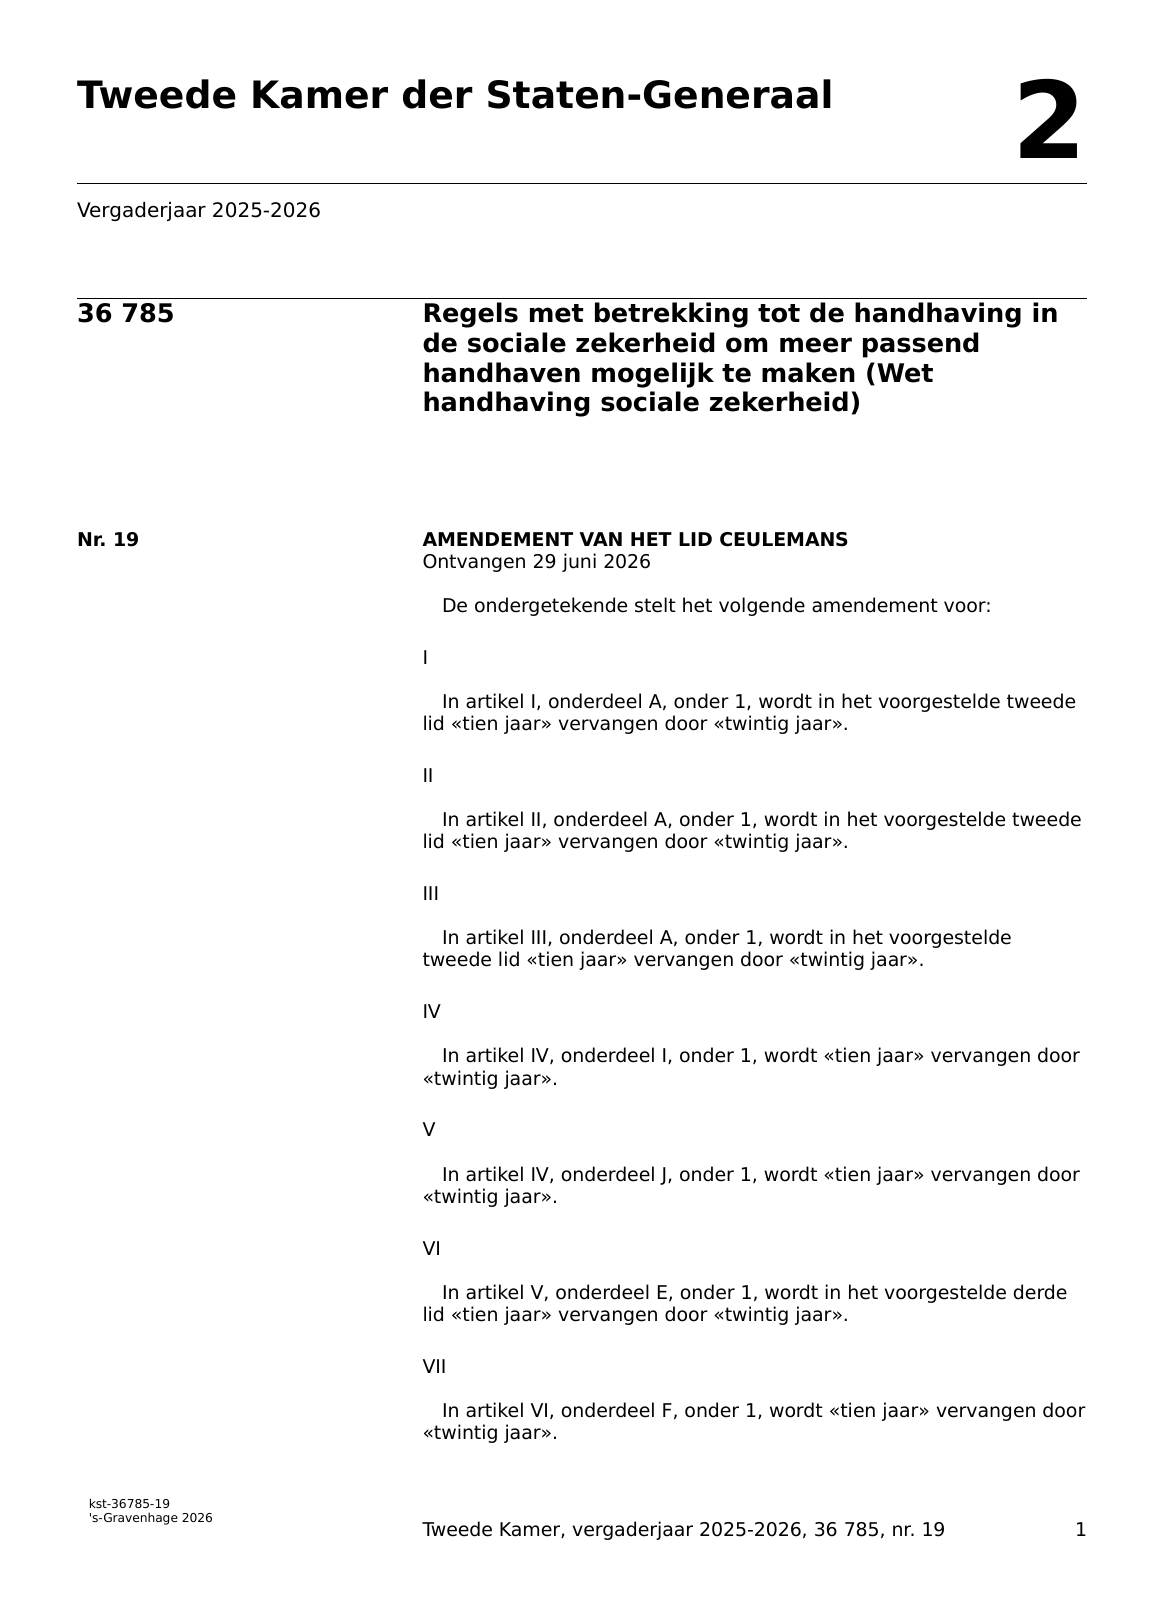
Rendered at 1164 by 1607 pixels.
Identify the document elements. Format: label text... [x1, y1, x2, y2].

subtitle Nr. 19 AMENDEMENT VAN HET LID CEULEMANS [77, 529, 1087, 551]
text In artikel IV, onderdeel I, onder 1, wordt «tien jaar» vervangen door «twintig jaar». [422, 1045, 1087, 1089]
text In artikel V, onderdeel E, onder 1, wordt in het voorgestelde derde lid «tien jaar» vervangen door «twintig jaar». [422, 1282, 1087, 1326]
subtitle 36 785 Regels met betrekking tot de handhaving in de sociale zekerheid om meer passend handhaven mogelijk te maken (Wet handhaving sociale zekerheid) [77, 299, 1087, 418]
text In artikel VI, onderdeel F, onder 1, wordt «tien jaar» vervangen door «twintig jaar». [422, 1400, 1087, 1444]
subtitle VI [422, 1237, 1087, 1259]
text Ontvangen 29 juni 2026 [422, 551, 1087, 573]
text De ondergetekende stelt het volgende amendement voor: [422, 595, 1087, 617]
subtitle II [422, 765, 1087, 787]
subtitle VII [422, 1356, 1087, 1378]
text 's-Gravenhage 2026 [88, 1511, 323, 1525]
subtitle IV [422, 1001, 1087, 1023]
table_header 2 [886, 59, 1087, 183]
text In artikel IV, onderdeel J, onder 1, wordt «tien jaar» vervangen door «twintig jaar». [422, 1163, 1087, 1207]
table_header Tweede Kamer der Staten-Generaal [77, 59, 886, 183]
text kst-36785-19 [88, 1497, 323, 1511]
text In artikel III, onderdeel A, onder 1, wordt in het voorgestelde tweede lid «tien jaar» vervangen door «twintig jaar». [422, 927, 1087, 971]
subtitle III [422, 883, 1087, 905]
text In artikel II, onderdeel A, onder 1, wordt in het voorgestelde tweede lid «tien jaar» vervangen door «twintig jaar». [422, 809, 1087, 853]
subtitle V [422, 1119, 1087, 1141]
table_cell Vergaderjaar 2025-2026 [77, 184, 1087, 298]
subtitle I [422, 647, 1087, 669]
text In artikel I, onderdeel A, onder 1, wordt in het voorgestelde tweede lid «tien jaar» vervangen door «twintig jaar». [422, 691, 1087, 735]
